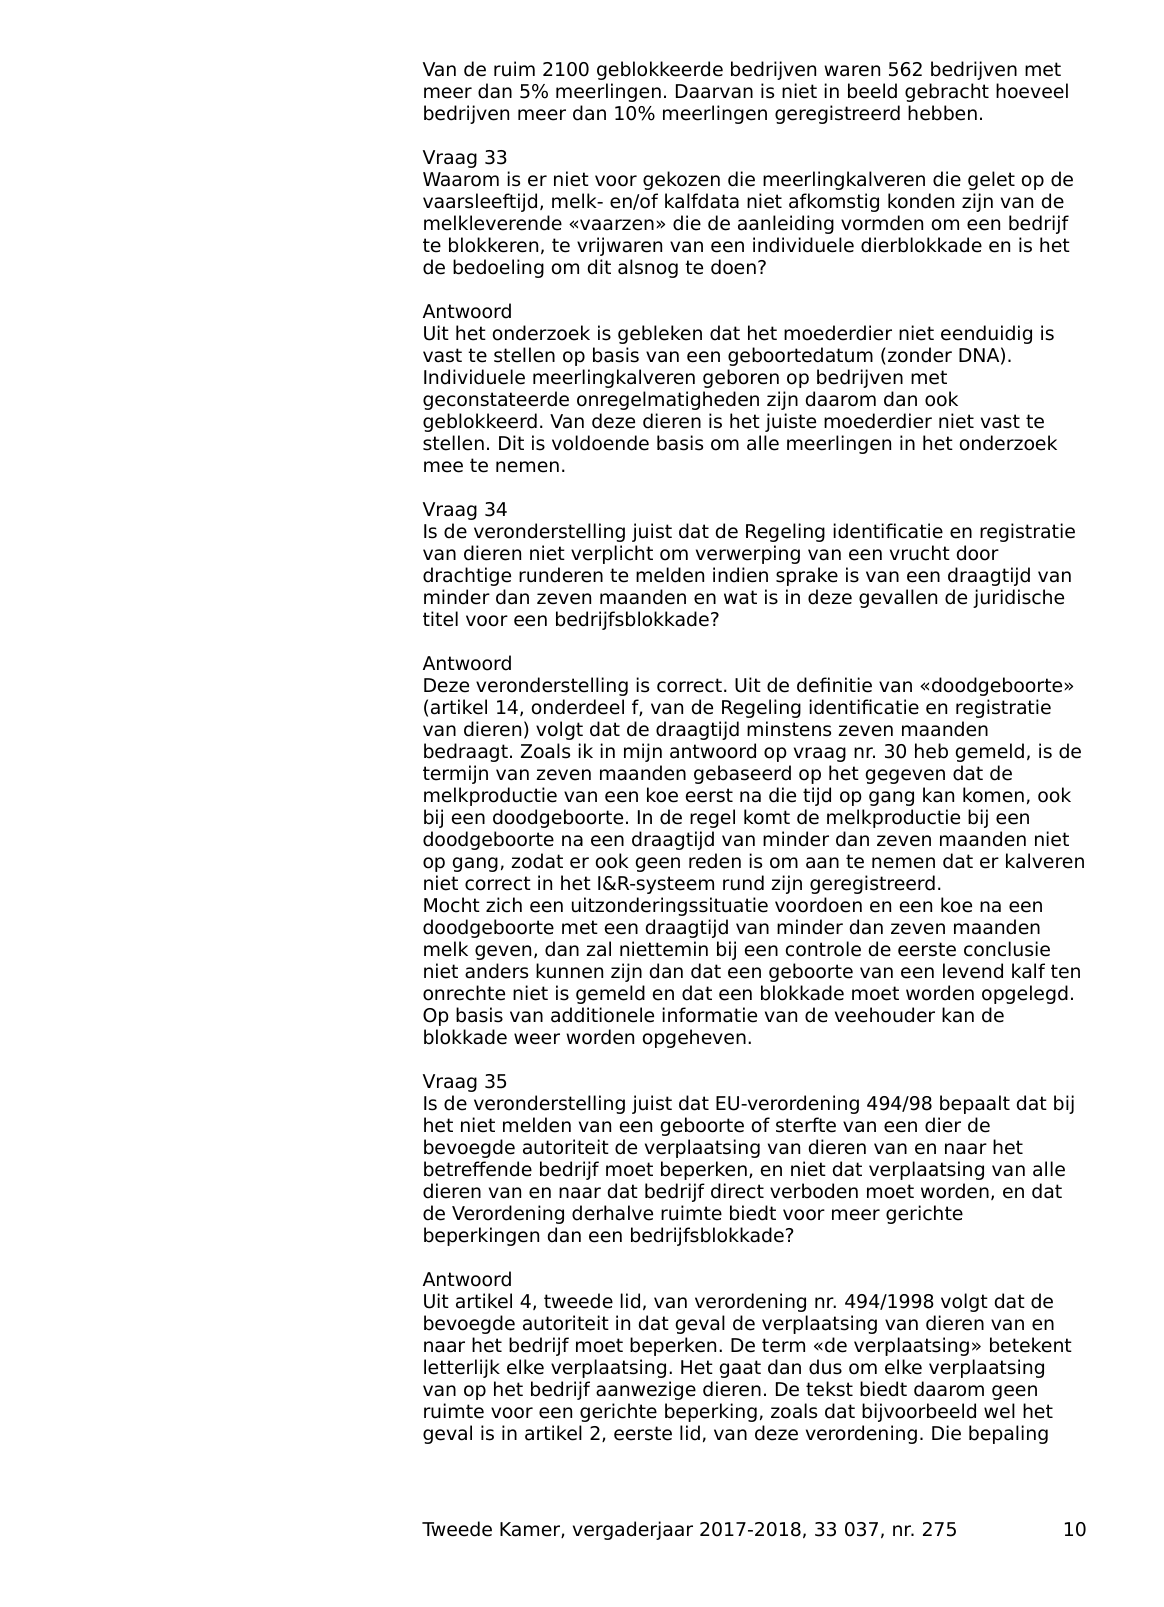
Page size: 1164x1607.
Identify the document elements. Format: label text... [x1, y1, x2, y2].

text Antwoord [422, 301, 1087, 323]
text Deze veronderstelling is correct. Uit de definitie van «doodgeboorte» (artikel 14, onderdeel f, van de Regeling identificatie en registratie van dieren) volgt dat de draagtijd minstens zeven maanden bedraagt. Zoals ik in mijn antwoord op vraag nr. 30 heb gemeld, is de termijn van zeven maanden gebaseerd op het gegeven dat de melkproductie van een koe eerst na die tijd op gang kan komen, ook bij een doodgeboorte. In de regel komt de melkproductie bij een doodgeboorte na een draagtijd van minder dan zeven maanden niet op gang, zodat er ook geen reden is om aan te nemen dat er kalveren niet correct in het I&R-systeem rund zijn geregistreerd. [422, 675, 1087, 895]
text Mocht zich een uitzonderingssituatie voordoen en een koe na een doodgeboorte met een draagtijd van minder dan zeven maanden melk geven, dan zal niettemin bij een controle de eerste conclusie niet anders kunnen zijn dan dat een geboorte van een levend kalf ten onrechte niet is gemeld en dat een blokkade moet worden opgelegd. Op basis van additionele informatie van de veehouder kan de blokkade weer worden opgeheven. [422, 895, 1087, 1049]
text Waarom is er niet voor gekozen die meerlingkalveren die gelet op de vaarsleeftijd, melk- en/of kalfdata niet afkomstig konden zijn van de melkleverende «vaarzen» die de aanleiding vormden om een bedrijf te blokkeren, te vrijwaren van een individuele dierblokkade en is het de bedoeling om dit alsnog te doen? [422, 169, 1087, 279]
text Is de veronderstelling juist dat de Regeling identificatie en registratie van dieren niet verplicht om verwerping van een vrucht door drachtige runderen te melden indien sprake is van een draagtijd van minder dan zeven maanden en wat is in deze gevallen de juridische titel voor een bedrijfsblokkade? [422, 521, 1087, 631]
text Uit het onderzoek is gebleken dat het moederdier niet eenduidig is vast te stellen op basis van een geboortedatum (zonder DNA). Individuele meerlingkalveren geboren op bedrijven met geconstateerde onregelmatigheden zijn daarom dan ook geblokkeerd. Van deze dieren is het juiste moederdier niet vast te stellen. Dit is voldoende basis om alle meerlingen in het onderzoek mee te nemen. [422, 323, 1087, 477]
text Antwoord [422, 1269, 1087, 1291]
text Is de veronderstelling juist dat EU-verordening 494/98 bepaalt dat bij het niet melden van een geboorte of sterfte van een dier de bevoegde autoriteit de verplaatsing van dieren van en naar het betreffende bedrijf moet beperken, en niet dat verplaatsing van alle dieren van en naar dat bedrijf direct verboden moet worden, en dat de Verordening derhalve ruimte biedt voor meer gerichte beperkingen dan een bedrijfsblokkade? [422, 1093, 1087, 1247]
text Vraag 33 [422, 147, 1087, 169]
text Uit artikel 4, tweede lid, van verordening nr. 494/1998 volgt dat de bevoegde autoriteit in dat geval de verplaatsing van dieren van en naar het bedrijf moet beperken. De term «de verplaatsing» betekent letterlijk elke verplaatsing. Het gaat dan dus om elke verplaatsing van op het bedrijf aanwezige dieren. De tekst biedt daarom geen ruimte voor een gerichte beperking, zoals dat bijvoorbeeld wel het geval is in artikel 2, eerste lid, van deze verordening. Die bepaling [422, 1291, 1087, 1445]
text Vraag 34 [422, 499, 1087, 521]
text Vraag 35 [422, 1071, 1087, 1093]
text Van de ruim 2100 geblokkeerde bedrijven waren 562 bedrijven met meer dan 5% meerlingen. Daarvan is niet in beeld gebracht hoeveel bedrijven meer dan 10% meerlingen geregistreerd hebben. [422, 59, 1087, 125]
text Antwoord [422, 653, 1087, 675]
